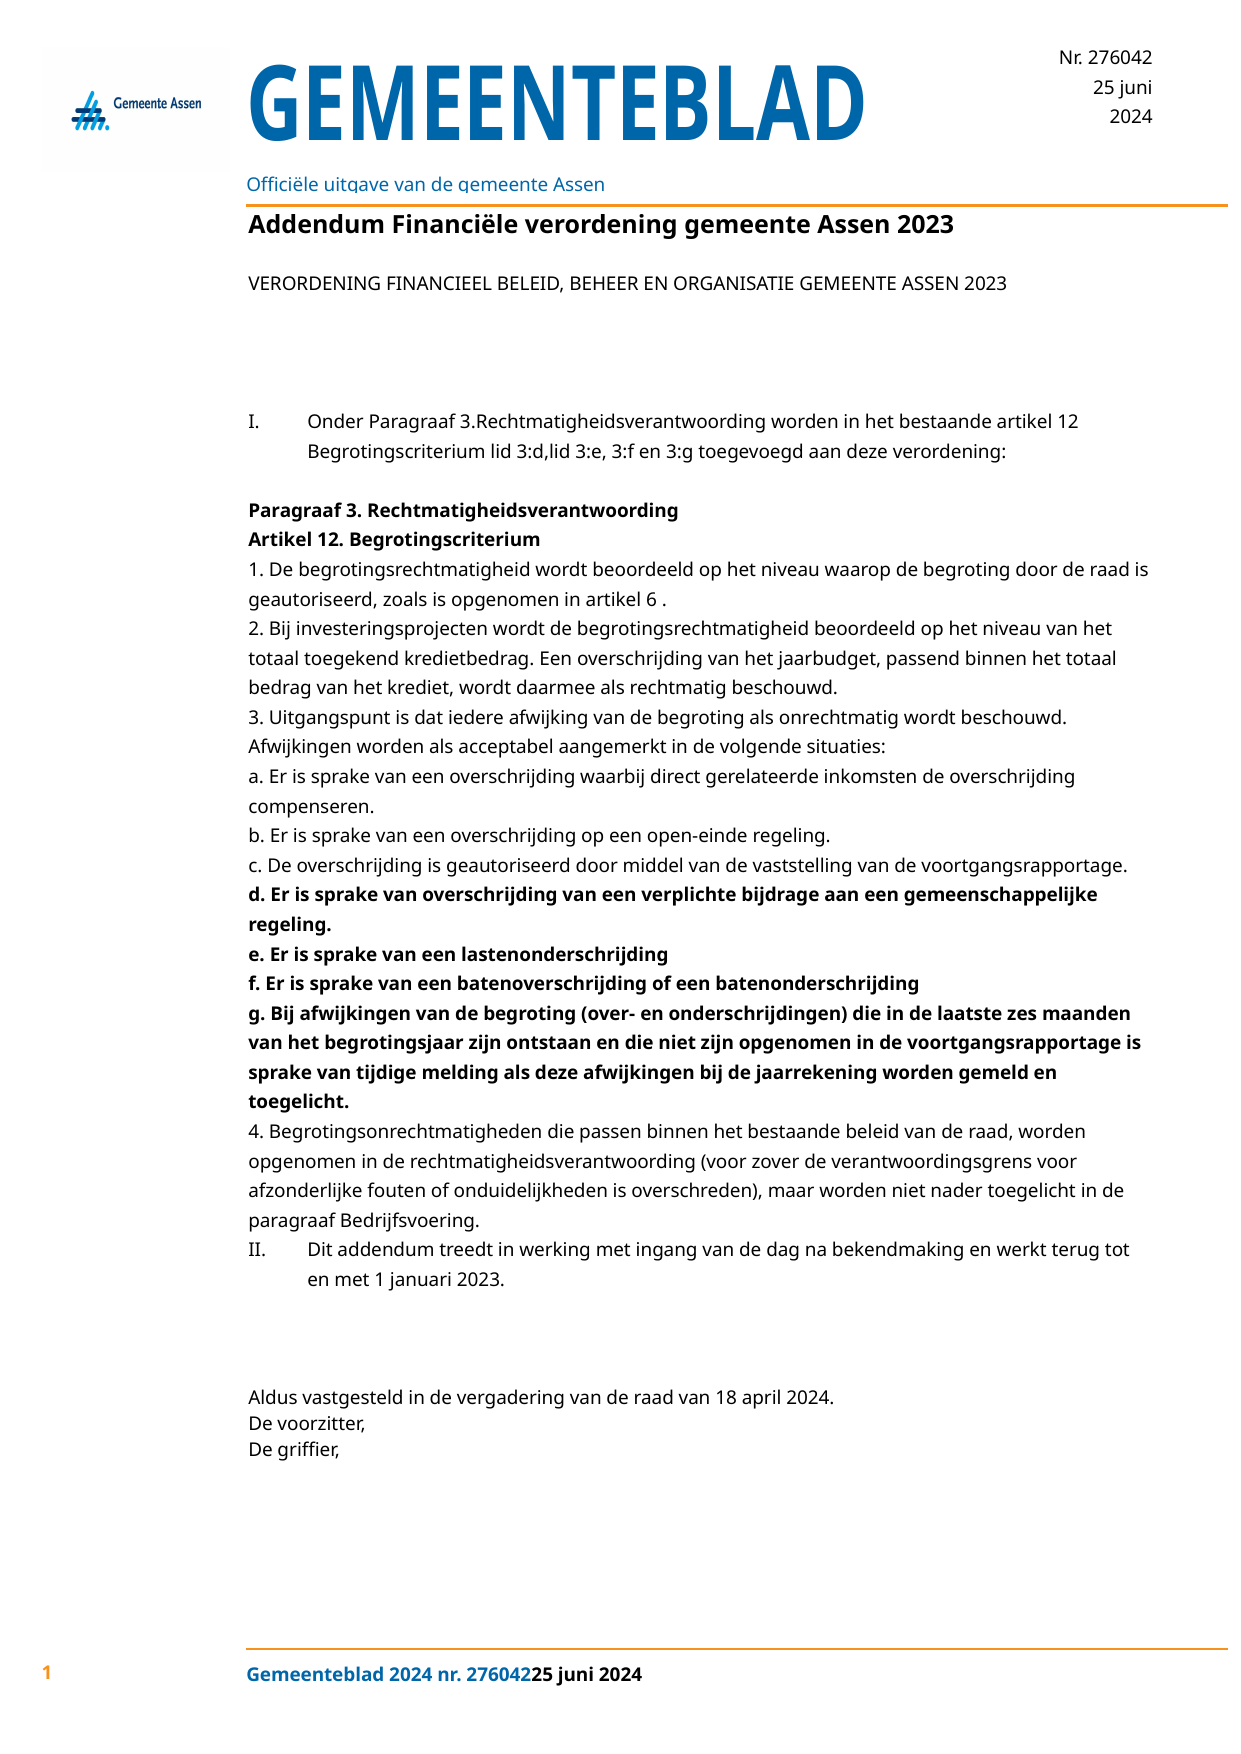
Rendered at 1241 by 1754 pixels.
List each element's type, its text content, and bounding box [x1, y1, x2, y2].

list Dit addendum treedt in werking met ingang van de dag na bekendmaking en werkt terug tot en met 1 januari 2023. [248, 1237, 1152, 1292]
text Artikel 12. Begrotingscriterium [248, 527, 1152, 552]
text e. Er is sprake van een lastenonderschrijding [248, 941, 1152, 967]
text VERORDENING FINANCIEEL BELEID, BEHEER EN ORGANISATIE GEMEENTE ASSEN 2023 [248, 270, 1152, 296]
list Onder Paragraaf 3.Rechtmatigheidsverantwoording worden in het bestaande artikel 12 Begrotingscriterium lid 3:d,lid 3:e, 3:f en 3:g toegevoegd aan deze verordening: [248, 408, 1152, 464]
text Paragraaf 3. Rechtmatigheidsverantwoording [248, 497, 1152, 523]
text d. Er is sprake van overschrijding van een verplichte bijdrage aan een gemeenschappelijke regeling. [248, 882, 1152, 937]
text Aldus vastgesteld in de vergadering van de raad van 18 april 2024. [248, 1384, 1152, 1410]
text 1. De begrotingsrechtmatigheid wordt beoordeeld op het niveau waarop de begroting door de raad is geautoriseerd, zoals is opgenomen in artikel 6 . [248, 556, 1152, 612]
text De voorzitter, [248, 1410, 1152, 1436]
text a. Er is sprake van een overschrijding waarbij direct gerelateerde inkomsten de overschrijding compenseren. [248, 763, 1152, 819]
text De griffier, [248, 1436, 1152, 1462]
text c. De overschrijding is geautoriseerd door middel van de vaststelling van de voortgangsrapportage. [248, 852, 1152, 878]
text f. Er is sprake van een batenoverschrijding of een batenonderschrijding [248, 970, 1152, 996]
text 4. Begrotingsonrechtmatigheden die passen binnen het bestaande beleid van de raad, worden opgenomen in de rechtmatigheidsverantwoording (voor zover de verantwoordingsgrens voor afzonderlijke fouten of onduidelijkheden is overschreden), maar worden niet nader toegelicht in de paragraaf Bedrijfsvoering. [248, 1118, 1152, 1233]
text 2. Bij investeringsprojecten wordt de begrotingsrechtmatigheid beoordeeld op het niveau van het totaal toegekend kredietbedrag. Een overschrijding van het jaarbudget, passend binnen het totaal bedrag van het krediet, wordt daarmee als rechtmatig beschouwd. [248, 615, 1152, 700]
picture [41, 47, 231, 172]
text 3. Uitgangspunt is dat iedere afwijking van de begroting als onrechtmatig wordt beschouwd. Afwijkingen worden als acceptabel aangemerkt in de volgende situaties: [248, 704, 1152, 759]
text g. Bij afwijkingen van de begroting (over- en onderschrijdingen) die in de laatste zes maanden van het begrotingsjaar zijn ontstaan en die niet zijn opgenomen in de voortgangsrapportage is sprake van tijdige melding als deze afwijkingen bij de jaarrekening worden gemeld en toegelicht. [248, 1000, 1152, 1114]
text Addendum Financiële verordening gemeente Assen 2023 [248, 207, 1152, 241]
text b. Er is sprake van een overschrijding op een open-einde regeling. [248, 822, 1152, 848]
